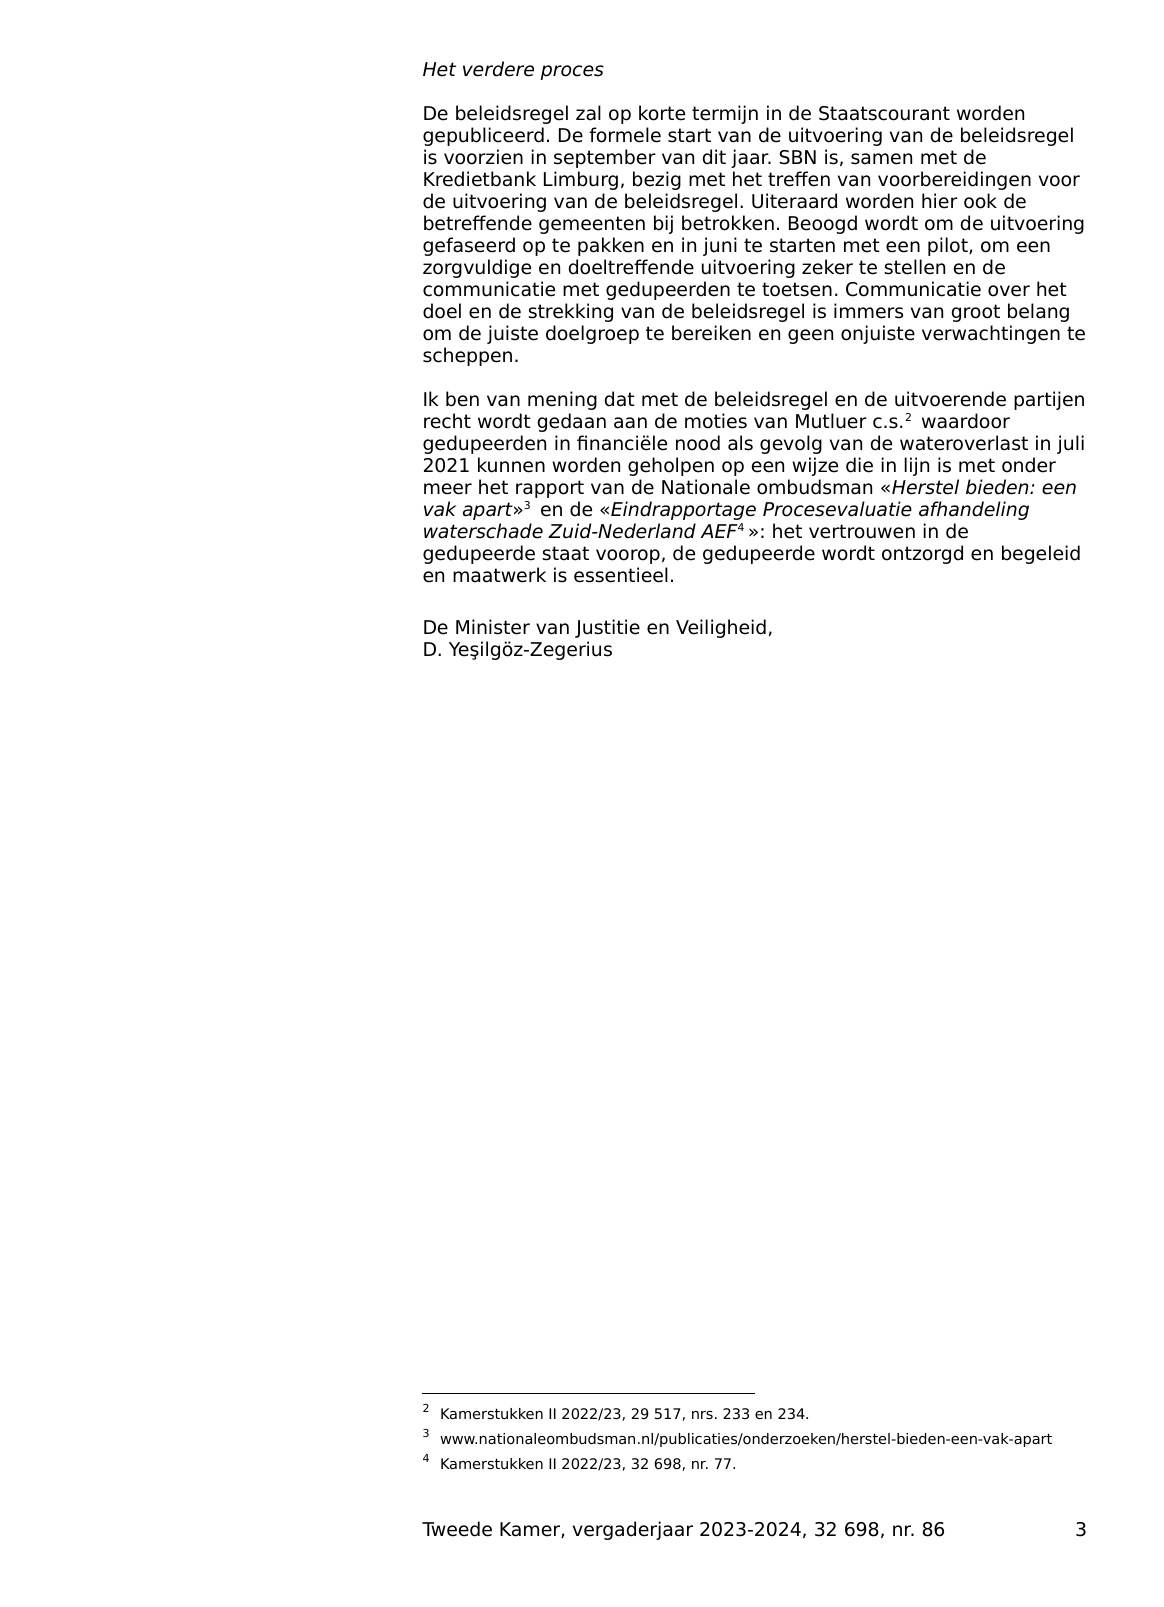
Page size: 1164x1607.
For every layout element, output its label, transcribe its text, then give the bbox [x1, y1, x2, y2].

text De beleidsregel zal op korte termijn in de Staatscourant worden gepubliceerd. De formele start van de uitvoering van de beleidsregel is voorzien in september van dit jaar. SBN is, samen met de Kredietbank Limburg, bezig met het treffen van voorbereidingen voor de uitvoering van de beleidsregel. Uiteraard worden hier ook de betreffende gemeenten bij betrokken. Beoogd wordt om de uitvoering gefaseerd op te pakken en in juni te starten met een pilot, om een zorgvuldige en doeltreffende uitvoering zeker te stellen en de communicatie met gedupeerden te toetsen. Communicatie over het doel en de strekking van de beleidsregel is immers van groot belang om de juiste doelgroep te bereiken en geen onjuiste verwachtingen te scheppen. [422, 103, 1087, 367]
text Kamerstukken II 2022/23, 29 517, nrs. 233 en 234. [422, 1402, 1087, 1424]
text www.nationaleombudsman.nl/publicaties/onderzoeken/herstel-bieden-een-vak-apart [422, 1427, 1087, 1449]
text Kamerstukken II 2022/23, 32 698, nr. 77. [422, 1452, 1087, 1474]
text Ik ben van mening dat met de beleidsregel en de uitvoerende partijen recht wordt gedaan aan de moties van Mutluer c.s. waardoor gedupeerden in financiële nood als gevolg van de wateroverlast in juli 2021 kunnen worden geholpen op een wijze die in lijn is met onder meer het rapport van de Nationale ombudsman «Herstel bieden: een vak apart» en de «Eindrapportage Procesevaluatie afhandeling waterschade Zuid-Nederland AEF»: het vertrouwen in de gedupeerde staat voorop, de gedupeerde wordt ontzorgd en begeleid en maatwerk is essentieel. [422, 389, 1087, 587]
text De Minister van Justitie en Veiligheid, D. Yeşilgöz-Zegerius [422, 617, 1087, 661]
subtitle Het verdere proces [422, 59, 1087, 81]
